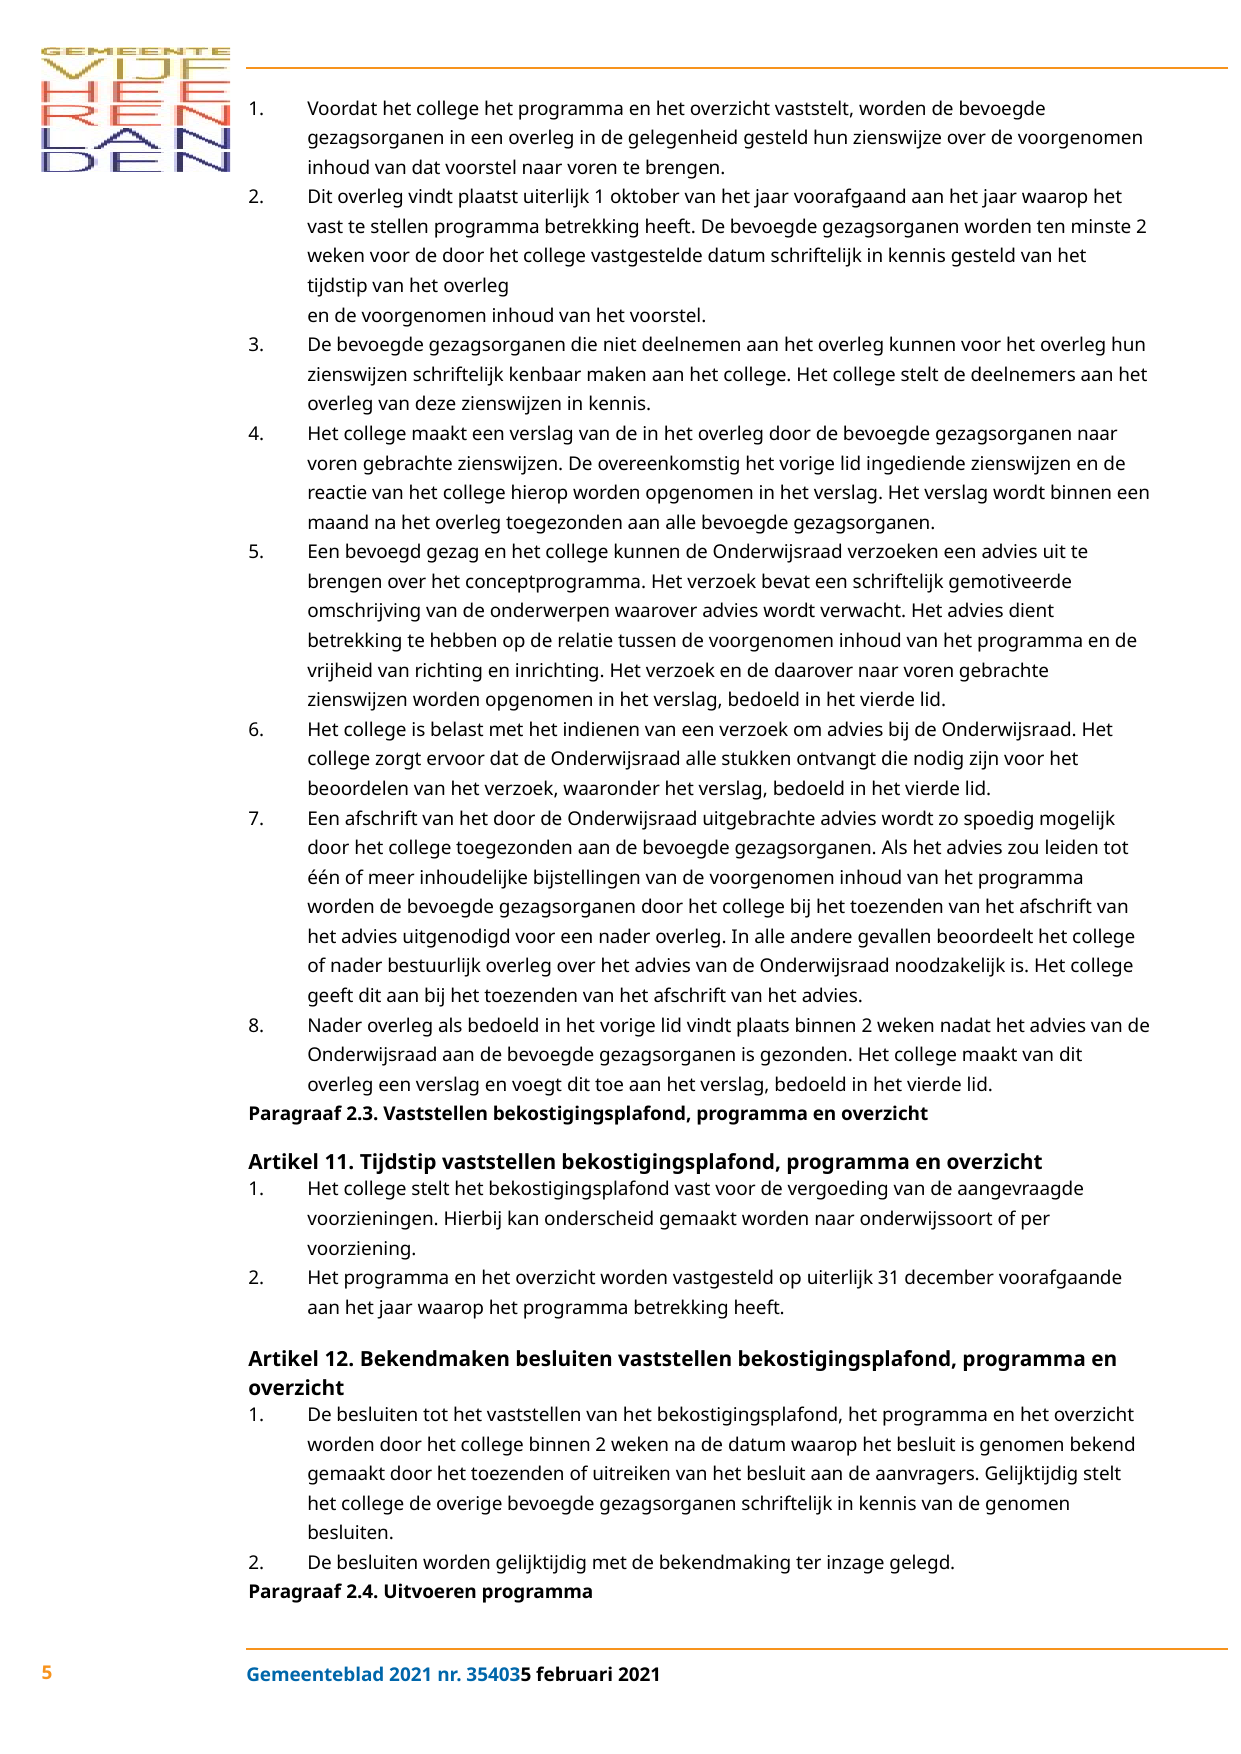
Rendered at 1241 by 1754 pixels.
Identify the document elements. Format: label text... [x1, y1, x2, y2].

list Een bevoegd gezag en het college kunnen de Onderwijsraad verzoeken een advies uit te brengen over het conceptprogramma. Het verzoek bevat een schriftelijk gemotiveerde omschrijving van de onderwerpen waarover advies wordt verwacht. Het advies dient betrekking te hebben op de relatie tussen de voorgenomen inhoud van het programma en de vrijheid van richting en inrichting. Het verzoek en de daarover naar voren gebrachte zienswijzen worden opgenomen in het verslag, bedoeld in het vierde lid. [248, 538, 1152, 712]
list De besluiten tot het vaststellen van het bekostigingsplafond, het programma en het overzicht worden door het college binnen 2 weken na de datum waarop het besluit is genomen bekend gemaakt door het toezenden of uitreiken van het besluit aan de aanvragers. Gelijktijdig stelt het college de overige bevoegde gezagsorganen schriftelijk in kennis van de genomen besluiten. [248, 1401, 1152, 1545]
list De besluiten worden gelijktijdig met de bekendmaking ter inzage gelegd. [248, 1549, 1152, 1575]
picture [41, 47, 231, 172]
list Dit overleg vindt plaatst uiterlijk 1 oktober van het jaar voorafgaand aan het jaar waarop het vast te stellen programma betrekking heeft. De bevoegde gezagsorganen worden ten minste 2 weken voor de door het college vastgestelde datum schriftelijk in kennis gesteld van het tijdstip van het overleg [248, 183, 1152, 298]
text Paragraaf 2.4. Uitvoeren programma [248, 1579, 1152, 1604]
list De bevoegde gezagsorganen die niet deelnemen aan het overleg kunnen voor het overleg hun zienswijzen schriftelijk kenbaar maken aan het college. Het college stelt de deelnemers aan het overleg van deze zienswijzen in kennis. [248, 331, 1152, 416]
list Het college is belast met het indienen van een verzoek om advies bij de Onderwijsraad. Het college zorgt ervoor dat de Onderwijsraad alle stukken ontvangt die nodig zijn voor het beoordelen van het verzoek, waaronder het verslag, bedoeld in het vierde lid. [248, 716, 1152, 801]
list Het college stelt het bekostigingsplafond vast voor de vergoeding van de aangevraagde voorzieningen. Hierbij kan onderscheid gemaakt worden naar onderwijssoort of per voorziening. [248, 1176, 1152, 1261]
list Voordat het college het programma en het overzicht vaststelt, worden de bevoegde gezagsorganen in een overleg in de gelegenheid gesteld hun zienswijze over de voorgenomen inhoud van dat voorstel naar voren te brengen. [248, 95, 1152, 180]
text Paragraaf 2.3. Vaststellen bekostigingsplafond, programma en overzicht [248, 1101, 1152, 1126]
text Artikel 12. Bekendmaken besluiten vaststellen bekostigingsplafond, programma en overzicht [248, 1344, 1152, 1401]
list Het college maakt een verslag van de in het overleg door de bevoegde gezagsorganen naar voren gebrachte zienswijzen. De overeenkomstig het vorige lid ingediende zienswijzen en de reactie van het college hierop worden opgenomen in het verslag. Het verslag wordt binnen een maand na het overleg toegezonden aan alle bevoegde gezagsorganen. [248, 420, 1152, 535]
text Artikel 11. Tijdstip vaststellen bekostigingsplafond, programma en overzicht [248, 1147, 1152, 1176]
list Een afschrift van het door de Onderwijsraad uitgebrachte advies wordt zo spoedig mogelijk door het college toegezonden aan de bevoegde gezagsorganen. Als het advies zou leiden tot één of meer inhoudelijke bijstellingen van de voorgenomen inhoud van het programma worden de bevoegde gezagsorganen door het college bij het toezenden van het afschrift van het advies uitgenodigd voor een nader overleg. In alle andere gevallen beoordeelt het college of nader bestuurlijk overleg over het advies van de Onderwijsraad noodzakelijk is. Het college geeft dit aan bij het toezenden van het afschrift van het advies. [248, 805, 1152, 1008]
list Het programma en het overzicht worden vastgesteld op uiterlijk 31 december voorafgaande aan het jaar waarop het programma betrekking heeft. [248, 1264, 1152, 1320]
list Nader overleg als bedoeld in het vorige lid vindt plaats binnen 2 weken nadat het advies van de Onderwijsraad aan de bevoegde gezagsorganen is gezonden. Het college maakt van dit overleg een verslag en voegt dit toe aan het verslag, bedoeld in het vierde lid. [248, 1012, 1152, 1097]
list en de voorgenomen inhoud van het voorstel. [248, 302, 1152, 328]
